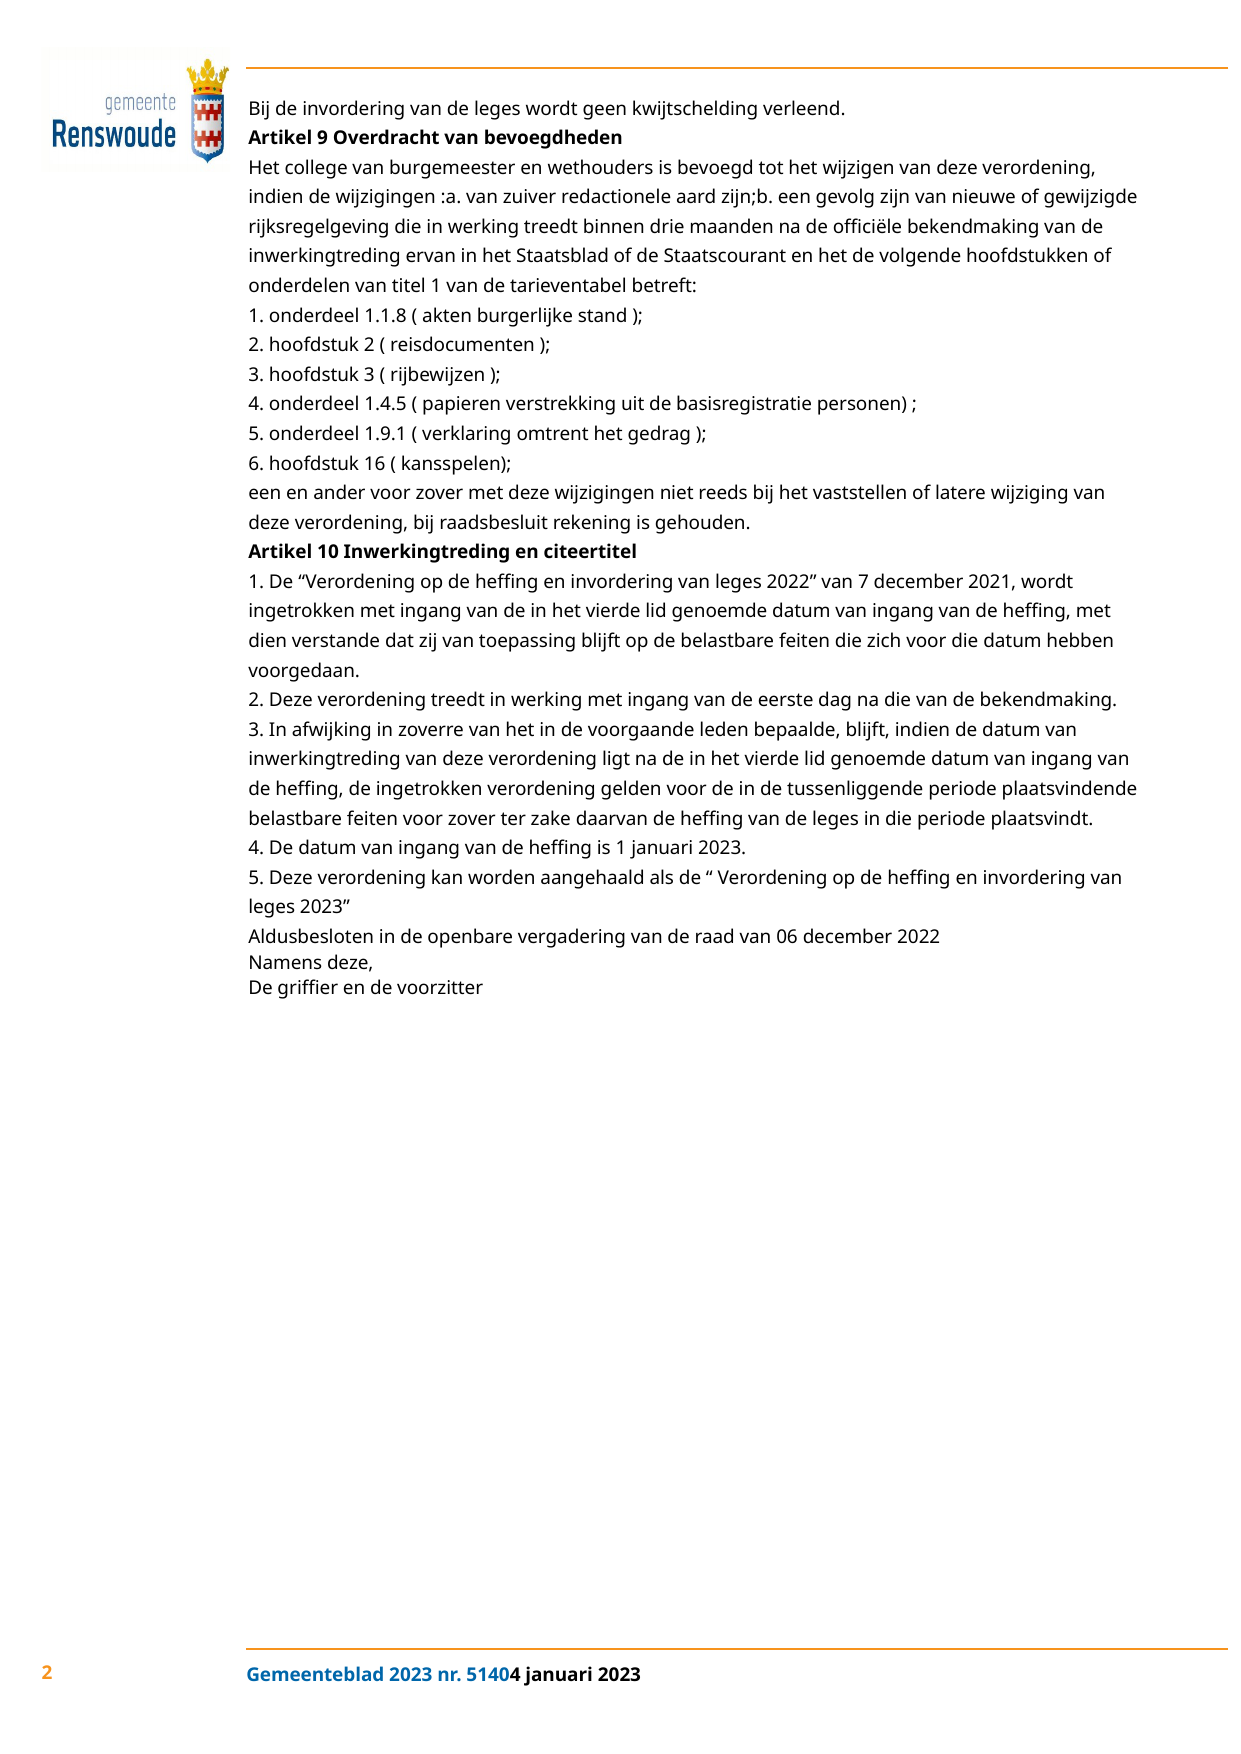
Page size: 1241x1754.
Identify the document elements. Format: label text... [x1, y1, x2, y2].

text De griffier en de voorzitter [248, 974, 1152, 1000]
text 3. In afwijking in zoverre van het in de voorgaande leden bepaalde, blijft, indien de datum van inwerkingtreding van deze verordening ligt na de in het vierde lid genoemde datum van ingang van de heffing, de ingetrokken verordening gelden voor de in de tussenliggende periode plaatsvindende belastbare feiten voor zover ter zake daarvan de heffing van de leges in die periode plaatsvindt. [248, 716, 1152, 831]
text 1. onderdeel 1.1.8 ( akten burgerlijke stand ); [248, 302, 1152, 328]
picture [41, 47, 231, 172]
text Namens deze, [248, 949, 1152, 974]
text een en ander voor zover met deze wijzigingen niet reeds bij het vaststellen of latere wijziging van deze verordening, bij raadsbesluit rekening is gehouden. [248, 479, 1152, 535]
text 2. Deze verordening treedt in werking met ingang van de eerste dag na die van de bekendmaking. [248, 686, 1152, 712]
text 5. Deze verordening kan worden aangehaald als de “ Verordening op de heffing en invordering van leges 2023” [248, 864, 1152, 919]
text 2. hoofdstuk 2 ( reisdocumenten ); [248, 331, 1152, 357]
text 1. De “Verordening op de heffing en invordering van leges 2022” van 7 december 2021, wordt ingetrokken met ingang van de in het vierde lid genoemde datum van ingang van de heffing, met dien verstande dat zij van toepassing blijft op de belastbare feiten die zich voor die datum hebben voorgedaan. [248, 568, 1152, 683]
text Artikel 9 Overdracht van bevoegdheden [248, 124, 1152, 150]
text Bij de invordering van de leges wordt geen kwijtschelding verleend. [248, 95, 1152, 121]
text Aldusbesloten in de openbare vergadering van de raad van 06 december 2022 [248, 923, 1152, 949]
text 4. De datum van ingang van de heffing is 1 januari 2023. [248, 834, 1152, 860]
text 3. hoofdstuk 3 ( rijbewijzen ); [248, 361, 1152, 387]
text 4. onderdeel 1.4.5 ( papieren verstrekking uit de basisregistratie personen) ; [248, 391, 1152, 416]
text 5. onderdeel 1.9.1 ( verklaring omtrent het gedrag ); [248, 420, 1152, 446]
text Het college van burgemeester en wethouders is bevoegd tot het wijzigen van deze verordening, indien de wijzigingen :a. van zuiver redactionele aard zijn;b. een gevolg zijn van nieuwe of gewijzigde rijksregelgeving die in werking treedt binnen drie maanden na de officiële bekendmaking van de inwerkingtreding ervan in het Staatsblad of de Staatscourant en het de volgende hoofdstukken of onderdelen van titel 1 van de tarieventabel betreft: [248, 154, 1152, 298]
text Artikel 10 Inwerkingtreding en citeertitel [248, 538, 1152, 564]
text 6. hoofdstuk 16 ( kansspelen); [248, 450, 1152, 476]
